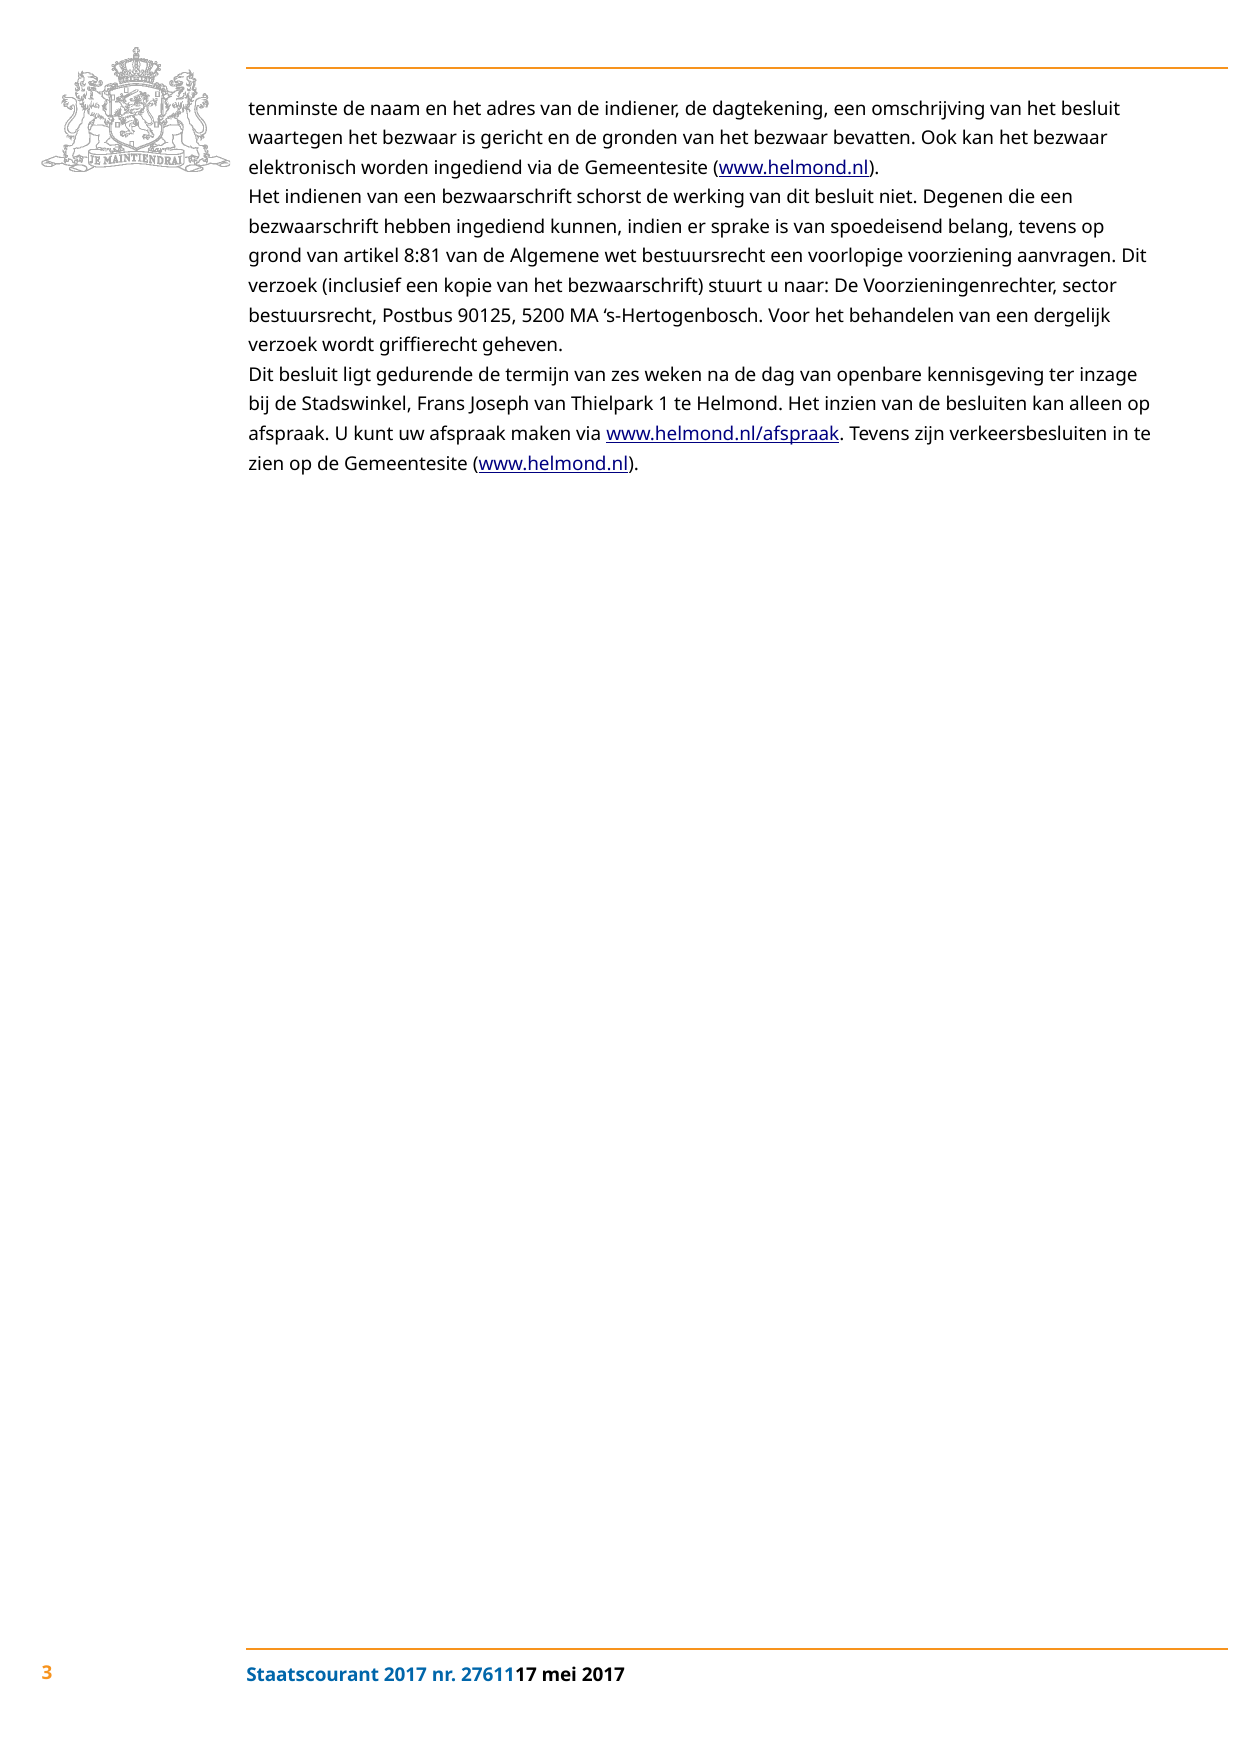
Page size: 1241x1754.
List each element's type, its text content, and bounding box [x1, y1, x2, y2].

text Het indienen van een bezwaarschrift schorst de werking van dit besluit niet. Degenen die een bezwaarschrift hebben ingediend kunnen, indien er sprake is van spoedeisend belang, tevens op grond van artikel 8:81 van de Algemene wet bestuursrecht een voorlopige voorziening aanvragen. Dit verzoek (inclusief een kopie van het bezwaarschrift) stuurt u naar: De Voorzieningenrechter, sector bestuursrecht, Postbus 90125, 5200 MA ‘s-Hertogenbosch. Voor het behandelen van een dergelijk verzoek wordt griffierecht geheven. [248, 183, 1152, 357]
picture [41, 47, 231, 172]
text tenminste de naam en het adres van de indiener, de dagtekening, een omschrijving van het besluit waartegen het bezwaar is gericht en de gronden van het bezwaar bevatten. Ook kan het bezwaar elektronisch worden ingediend via de Gemeentesite (www.helmond.nl). [248, 95, 1152, 180]
text Dit besluit ligt gedurende de termijn van zes weken na de dag van openbare kennisgeving ter inzage bij de Stadswinkel, Frans Joseph van Thielpark 1 te Helmond. Het inzien van de besluiten kan alleen op afspraak. U kunt uw afspraak maken via www.helmond.nl/afspraak. Tevens zijn verkeersbesluiten in te zien op de Gemeentesite (www.helmond.nl). [248, 361, 1152, 476]
